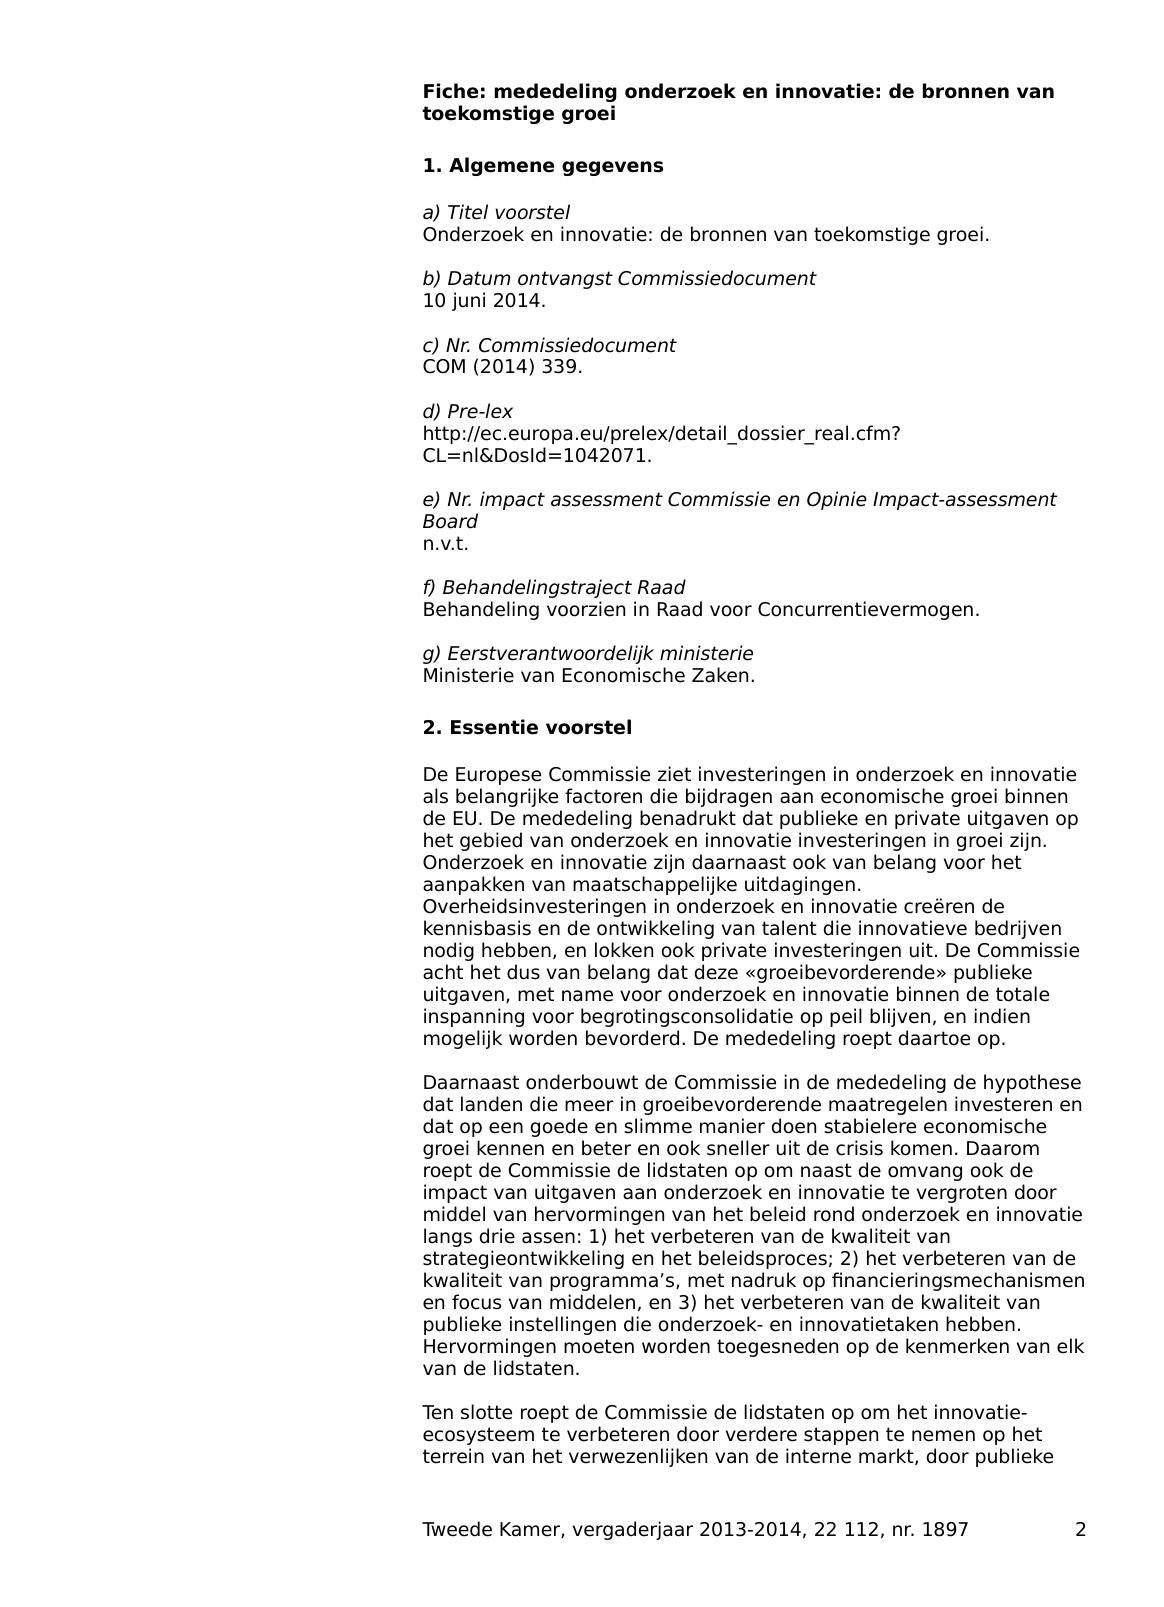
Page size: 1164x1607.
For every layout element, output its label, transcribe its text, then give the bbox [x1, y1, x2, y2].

text a) Titel voorstel [422, 202, 1087, 224]
text De Europese Commissie ziet investeringen in onderzoek en innovatie als belangrijke factoren die bijdragen aan economische groei binnen de EU. De mededeling benadrukt dat publieke en private uitgaven op het gebied van onderzoek en innovatie investeringen in groei zijn. Onderzoek en innovatie zijn daarnaast ook van belang voor het aanpakken van maatschappelijke uitdagingen. Overheidsinvesteringen in onderzoek en innovatie creëren de kennisbasis en de ontwikkeling van talent die innovatieve bedrijven nodig hebben, en lokken ook private investeringen uit. De Commissie acht het dus van belang dat deze «groeibevorderende» publieke uitgaven, met name voor onderzoek en innovatie binnen de totale inspanning voor begrotingsconsolidatie op peil blijven, en indien mogelijk worden bevorderd. De mededeling roept daartoe op. [422, 764, 1087, 1050]
text Daarnaast onderbouwt de Commissie in de mededeling de hypothese dat landen die meer in groeibevorderende maatregelen investeren en dat op een goede en slimme manier doen stabielere economische groei kennen en beter en ook sneller uit de crisis komen. Daarom roept de Commissie de lidstaten op om naast de omvang ook de impact van uitgaven aan onderzoek en innovatie te vergroten door middel van hervormingen van het beleid rond onderzoek en innovatie langs drie assen: 1) het verbeteren van de kwaliteit van strategieontwikkeling en het beleidsproces; 2) het verbeteren van de kwaliteit van programma’s, met nadruk op financieringsmechanismen en focus van middelen, en 3) het verbeteren van de kwaliteit van publieke instellingen die onderzoek- en innovatietaken hebben. Hervormingen moeten worden toegesneden op de kenmerken van elk van de lidstaten. [422, 1072, 1087, 1379]
subtitle 1. Algemene gegevens [422, 155, 1087, 177]
text e) Nr. impact assessment Commissie en Opinie Impact-assessment Board [422, 489, 1087, 533]
text f) Behandelingstraject Raad [422, 577, 1087, 599]
text Ten slotte roept de Commissie de lidstaten op om het innovatie-ecosysteem te verbeteren door verdere stappen te nemen op het terrein van het verwezenlijken van de interne markt, door publieke [422, 1402, 1087, 1468]
text g) Eerstverantwoordelijk ministerie [422, 643, 1087, 665]
text Behandeling voorzien in Raad voor Concurrentievermogen. [422, 599, 1087, 621]
text d) Pre-lex [422, 401, 1087, 423]
text http://ec.europa.eu/prelex/detail_dossier_real.cfm?CL=nl&DosId=1042071. [422, 423, 1087, 467]
text Onderzoek en innovatie: de bronnen van toekomstige groei. [422, 224, 1087, 246]
text b) Datum ontvangst Commissiedocument [422, 268, 1087, 290]
text COM (2014) 339. [422, 356, 1087, 378]
subtitle Fiche: mededeling onderzoek en innovatie: de bronnen van toekomstige groei [422, 81, 1087, 125]
text c) Nr. Commissiedocument [422, 334, 1087, 356]
text n.v.t. [422, 533, 1087, 555]
subtitle 2. Essentie voorstel [422, 717, 1087, 739]
text Ministerie van Economische Zaken. [422, 665, 1087, 687]
text 10 juni 2014. [422, 290, 1087, 312]
